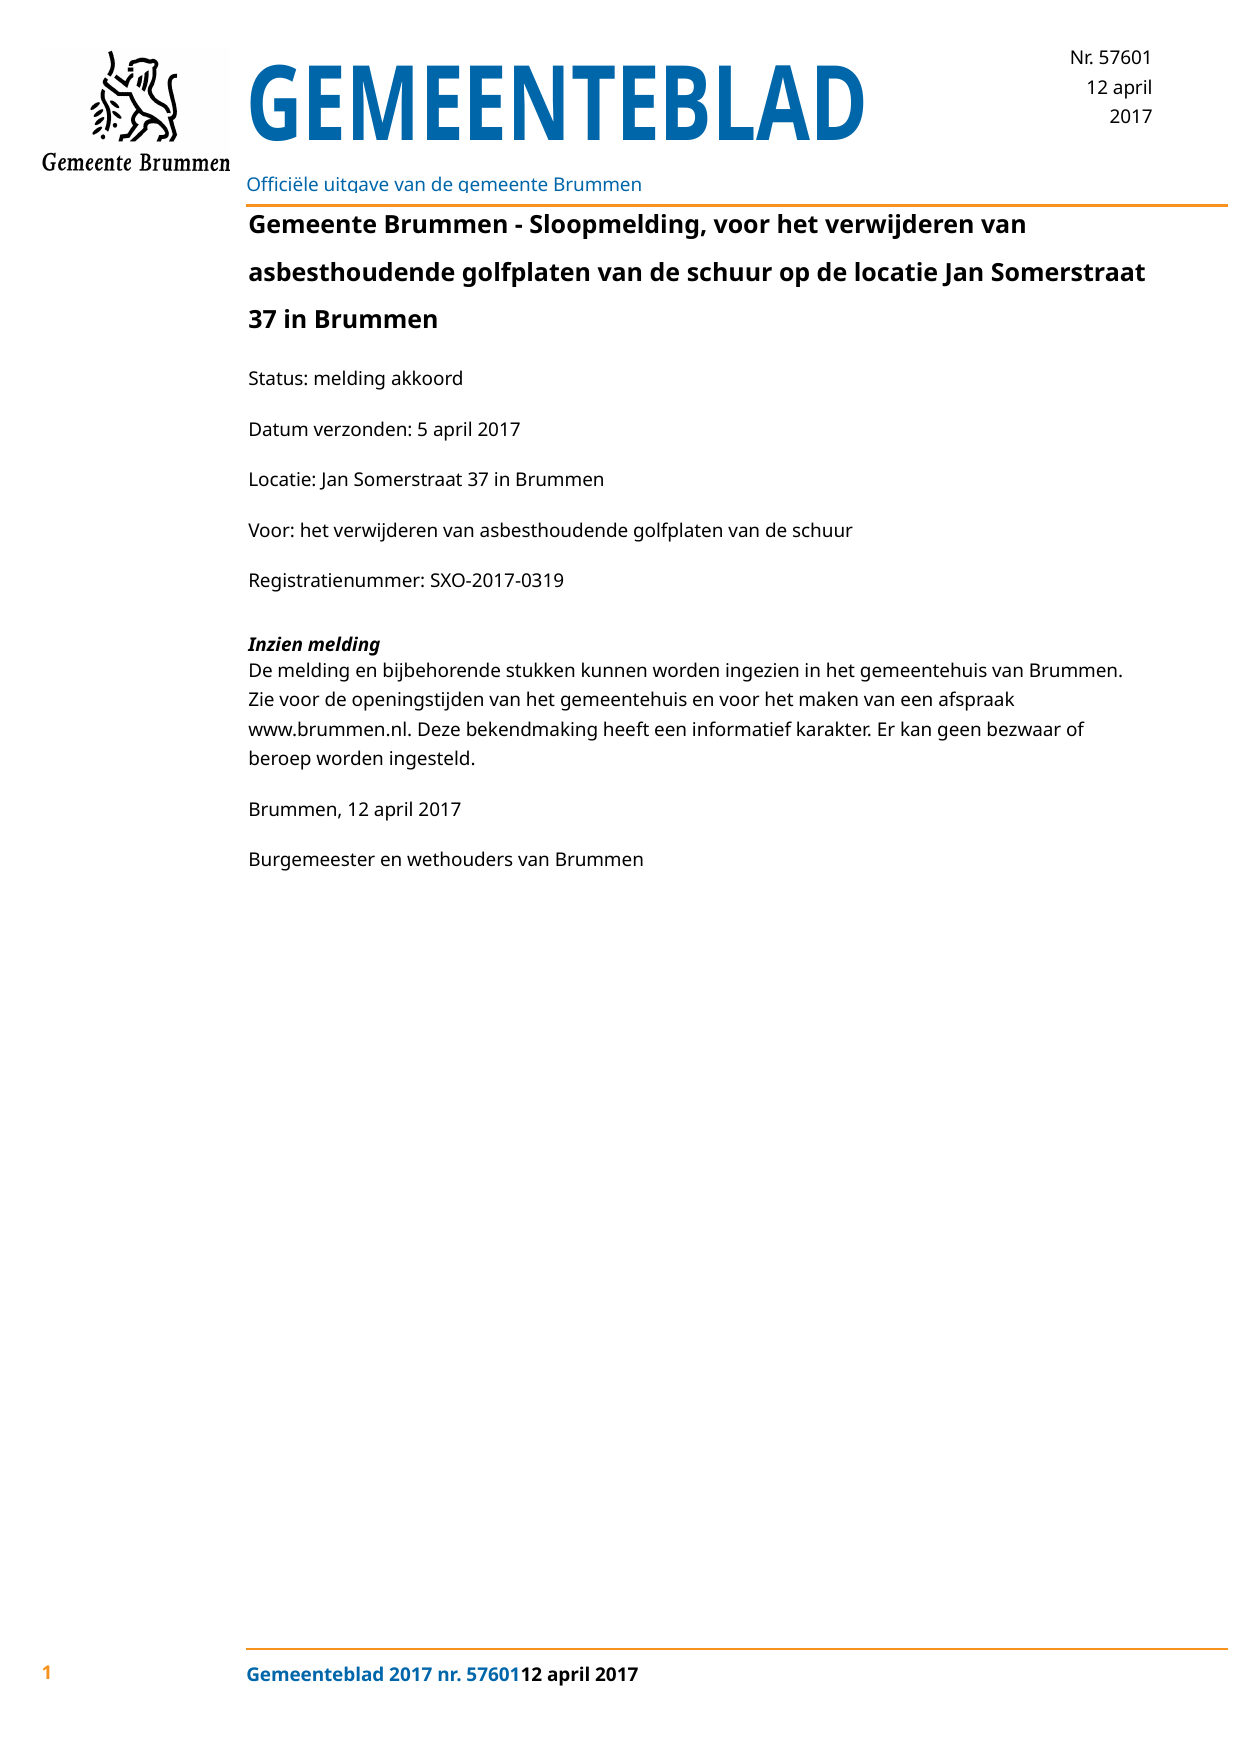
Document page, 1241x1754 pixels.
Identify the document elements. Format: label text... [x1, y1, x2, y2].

text De melding en bijbehorende stukken kunnen worden ingezien in het gemeentehuis van Brummen. Zie voor de openingstijden van het gemeentehuis en voor het maken van een afspraak www.brummen.nl. Deze bekendmaking heeft een informatief karakter. Er kan geen bezwaar of beroep worden ingesteld. [248, 657, 1152, 771]
picture [41, 47, 231, 172]
text Gemeente Brummen - Sloopmelding, voor het verwijderen van asbesthoudende golfplaten van de schuur op de locatie Jan Somerstraat 37 in Brummen [248, 207, 1152, 336]
text Burgemeester en wethouders van Brummen [248, 846, 1152, 872]
text Inzien melding [248, 631, 1152, 657]
text Status: melding akkoord [248, 366, 1152, 391]
text Datum verzonden: 5 april 2017 [248, 416, 1152, 442]
text Voor: het verwijderen van asbesthoudende golfplaten van de schuur [248, 517, 1152, 542]
text Locatie: Jan Somerstraat 37 in Brummen [248, 466, 1152, 492]
text Brummen, 12 april 2017 [248, 796, 1152, 822]
text Registratienummer: SXO-2017-0319 [248, 567, 1152, 593]
